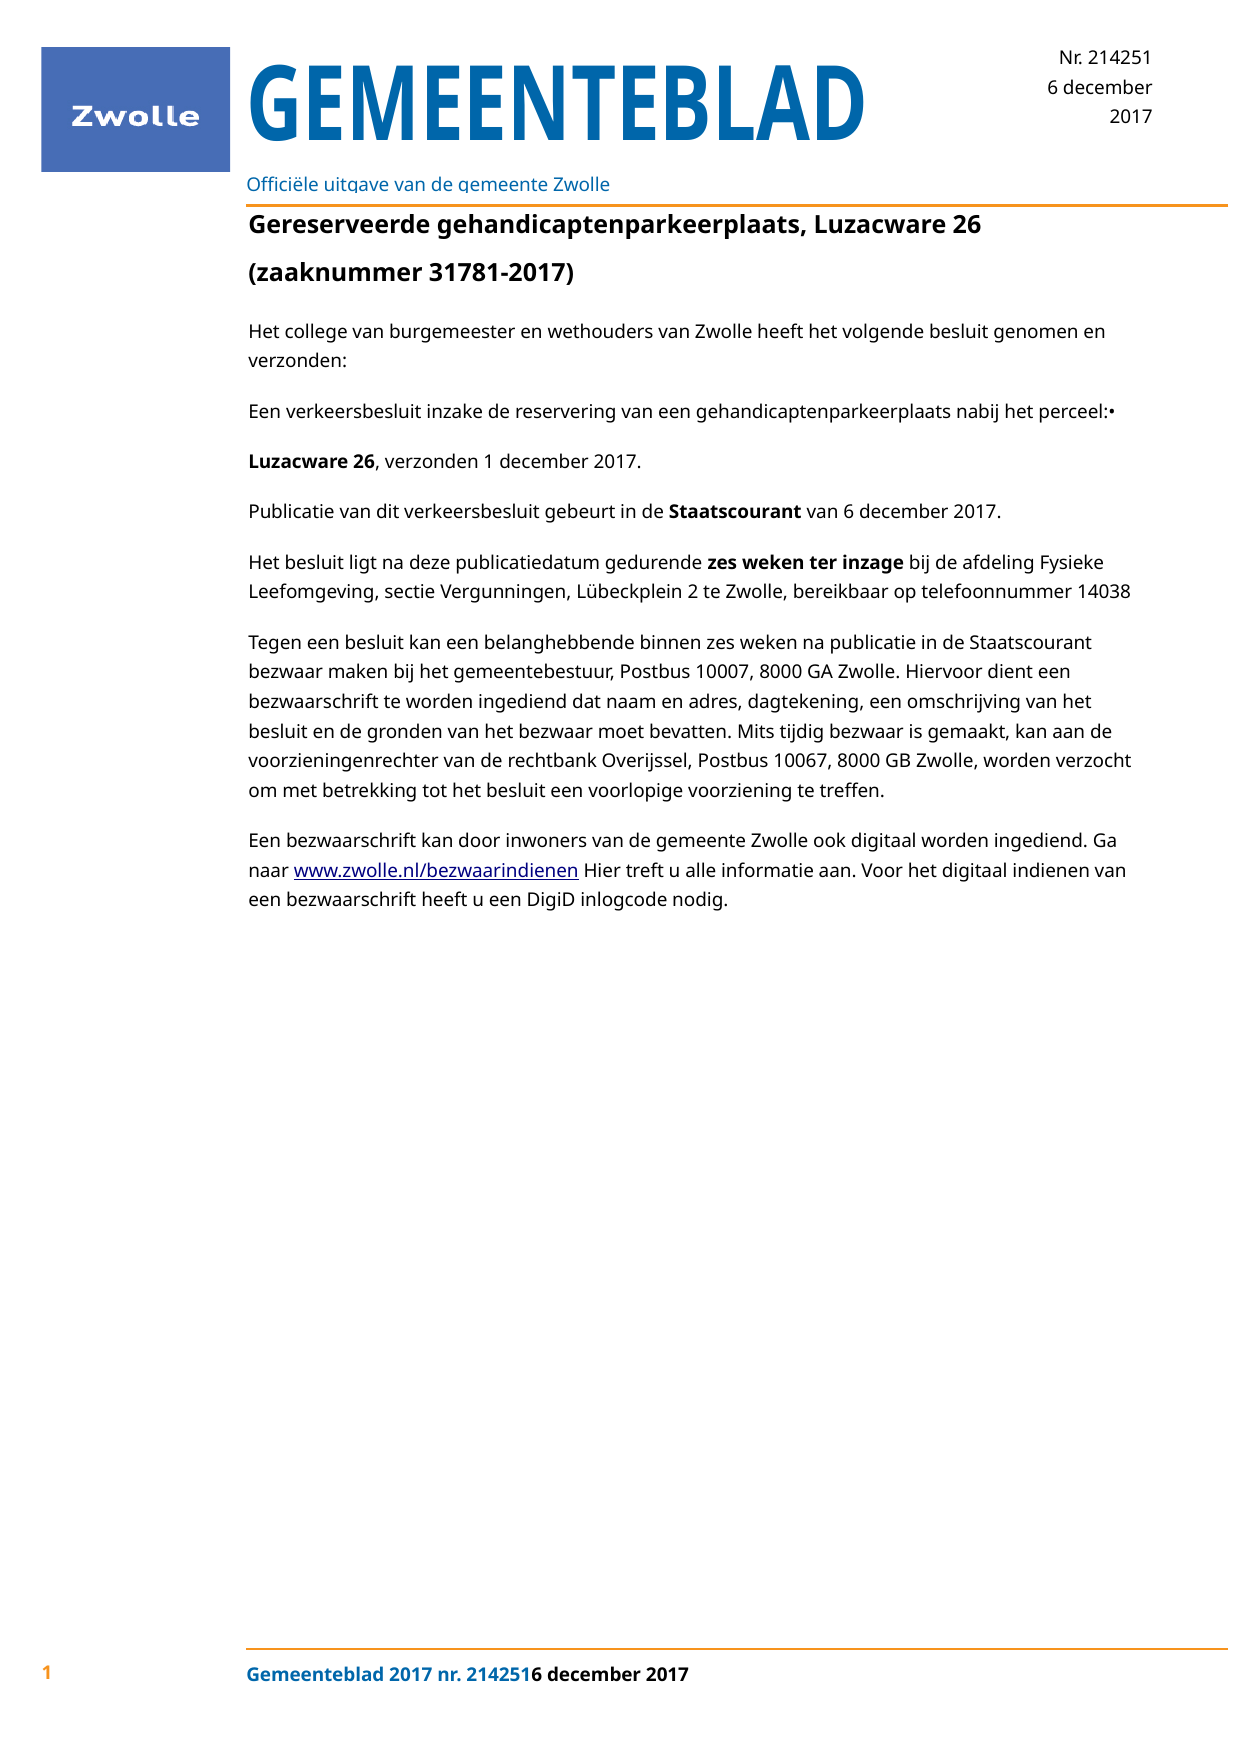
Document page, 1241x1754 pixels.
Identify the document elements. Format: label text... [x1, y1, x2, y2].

text Een bezwaarschrift kan door inwoners van de gemeente Zwolle ook digitaal worden ingediend. Ga naar www.zwolle.nl/bezwaarindienen Hier treft u alle informatie aan. Voor het digitaal indienen van een bezwaarschrift heeft u een DigiD inlogcode nodig. [248, 827, 1152, 912]
picture [41, 47, 231, 172]
text Het besluit ligt na deze publicatiedatum gedurende zes weken ter inzage bij de afdeling Fysieke Leefomgeving, sectie Vergunningen, Lübeckplein 2 te Zwolle, bereikbaar op telefoonnummer 14038 [248, 549, 1152, 604]
text Tegen een besluit kan een belanghebbende binnen zes weken na publicatie in de Staatscourant bezwaar maken bij het gemeentebestuur, Postbus 10007, 8000 GA Zwolle. Hiervoor dient een bezwaarschrift te worden ingediend dat naam en adres, dagtekening, een omschrijving van het besluit en de gronden van het bezwaar moet bevatten. Mits tijdig bezwaar is gemaakt, kan aan de voorzieningenrechter van de rechtbank Overijssel, Postbus 10067, 8000 GB Zwolle, worden verzocht om met betrekking tot het besluit een voorlopige voorziening te treffen. [248, 629, 1152, 803]
text Gereserveerde gehandicaptenparkeerplaats, Luzacware 26 (zaaknummer 31781-2017) [248, 207, 1152, 288]
text Een verkeersbesluit inzake de reservering van een gehandicaptenparkeerplaats nabij het perceel:• [248, 398, 1152, 424]
text Publicatie van dit verkeersbesluit gebeurt in de Staatscourant van 6 december 2017. [248, 499, 1152, 524]
text Luzacware 26, verzonden 1 december 2017. [248, 448, 1152, 474]
text Het college van burgemeester en wethouders van Zwolle heeft het volgende besluit genomen en verzonden: [248, 318, 1152, 373]
